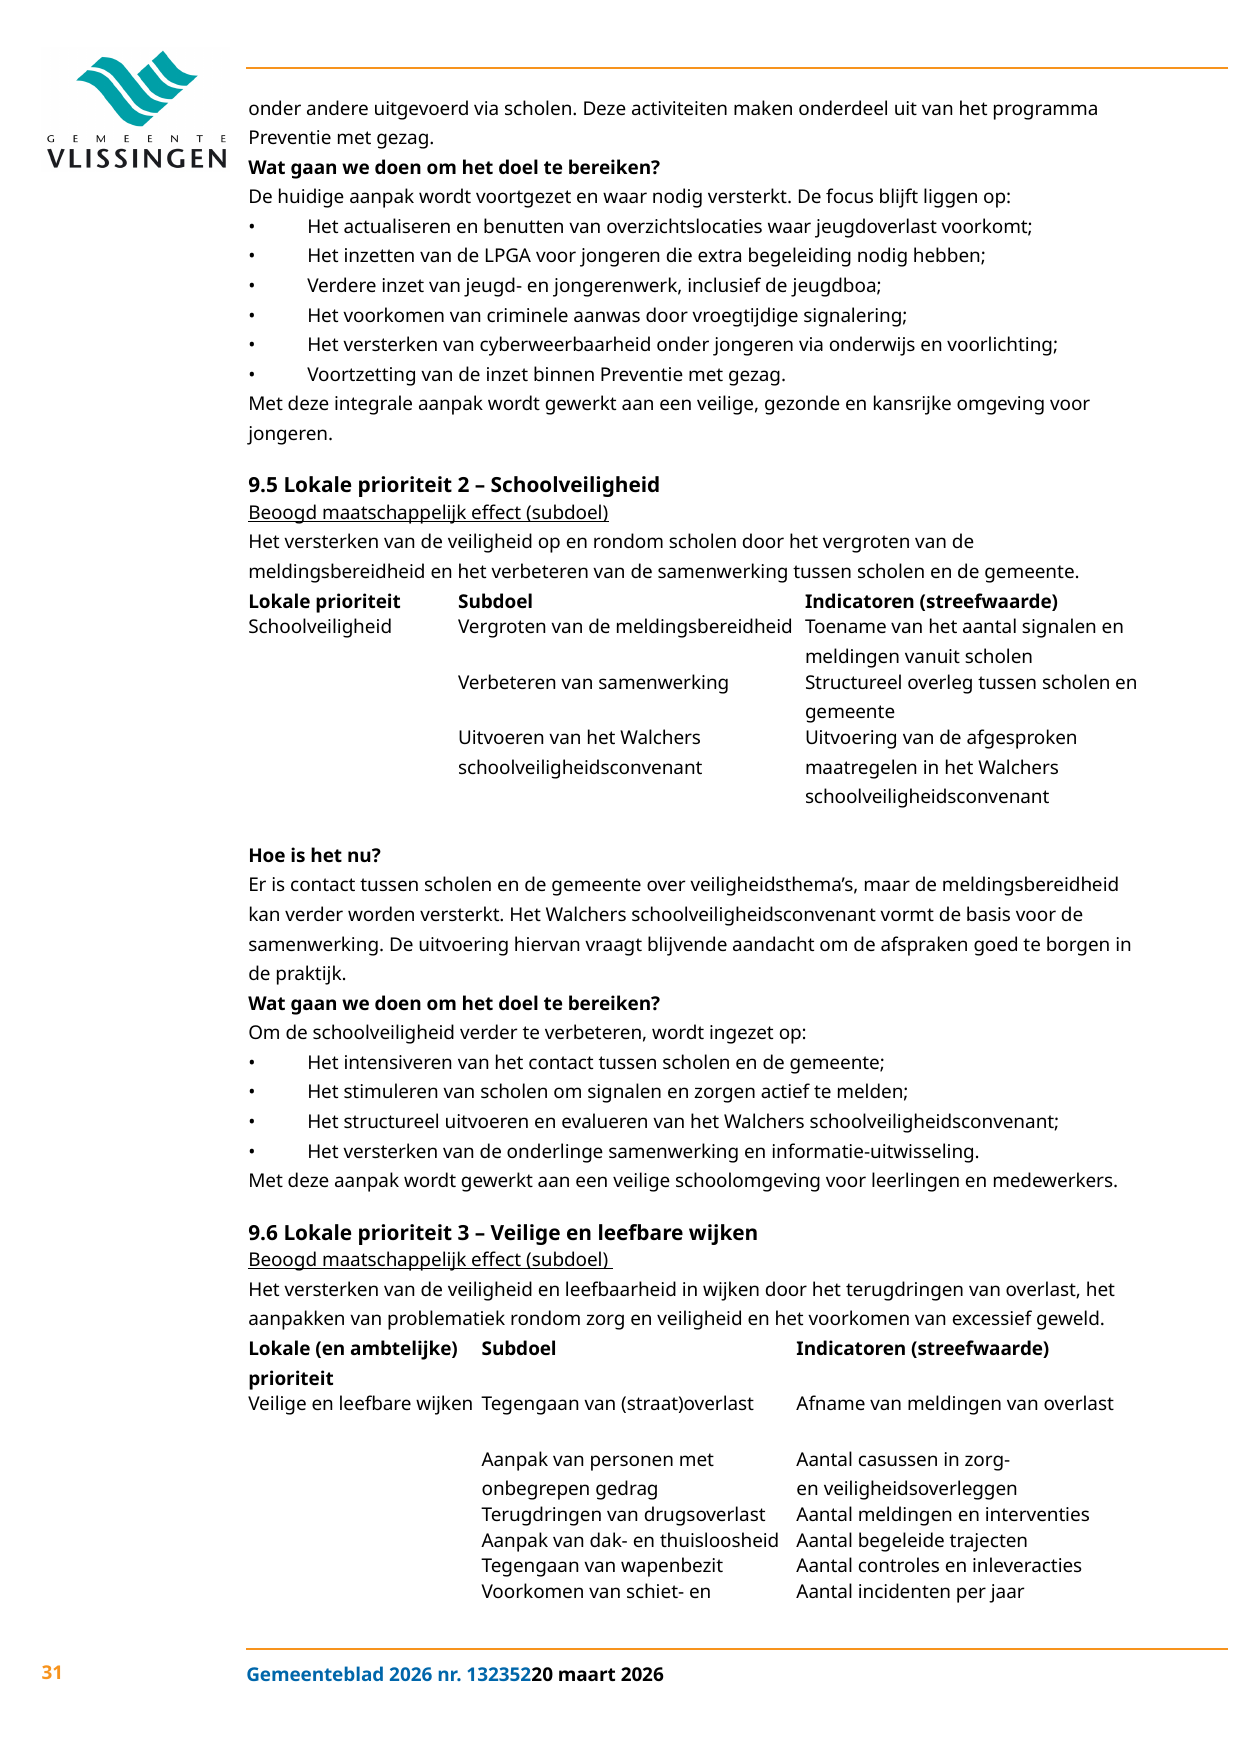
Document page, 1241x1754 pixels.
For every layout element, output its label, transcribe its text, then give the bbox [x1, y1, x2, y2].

text De huidige aanpak wordt voortgezet en waar nodig versterkt. De focus blijft liggen op: [248, 183, 1152, 209]
list Het versterken van de onderlinge samenwerking en informatie-uitwisseling. [248, 1138, 1152, 1163]
table_cell [248, 1446, 481, 1501]
text Met deze aanpak wordt gewerkt aan een veilige schoolomgeving voor leerlingen en medewerkers. [248, 1167, 1152, 1193]
list Het structureel uitvoeren en evalueren van het Walchers schoolveiligheidsconvenant; [248, 1108, 1152, 1134]
table_cell Vergroten van de meldingsbereidheid [458, 614, 805, 669]
table_cell Aanpak van personen met onbegrepen gedrag [481, 1446, 796, 1501]
list Het intensiveren van het contact tussen scholen en de gemeente; [248, 1049, 1152, 1075]
table_cell Toename van het aantal signalen en meldingen vanuit scholen [805, 614, 1152, 669]
list Het stimuleren van scholen om signalen en zorgen actief te melden; [248, 1079, 1152, 1104]
list Verdere inzet van jeugd- en jongerenwerk, inclusief de jeugdboa; [248, 272, 1152, 298]
table_header Subdoel [481, 1335, 796, 1390]
table_cell [248, 1553, 481, 1578]
table_cell Aantal meldingen en interventies [796, 1501, 1152, 1527]
list Het inzetten van de LPGA voor jongeren die extra begeleiding nodig hebben; [248, 243, 1152, 268]
table_header Lokale prioriteit [248, 588, 458, 614]
table_cell Voorkomen van schiet- en [481, 1578, 796, 1604]
table_cell [248, 1527, 481, 1552]
table_cell Schoolveiligheid [248, 614, 458, 669]
table_header Indicatoren (streefwaarde) [805, 588, 1152, 614]
text Met deze integrale aanpak wordt gewerkt aan een veilige, gezonde en kansrijke omgeving voor jongeren. [248, 391, 1152, 446]
text Het versterken van de veiligheid en leefbaarheid in wijken door het terugdringen van overlast, het aanpakken van problematiek rondom zorg en veiligheid en het voorkomen van excessief geweld. [248, 1276, 1152, 1331]
text Er is contact tussen scholen en de gemeente over veiligheidsthema’s, maar de meldingsbereidheid kan verder worden versterkt. Het Walchers schoolveiligheidsconvenant vormt de basis voor de samenwerking. De uitvoering hiervan vraagt blijvende aandacht om de afspraken goed te borgen in de praktijk. [248, 872, 1152, 986]
text Hoe is het nu? [248, 842, 1152, 868]
text Wat gaan we doen om het doel te bereiken? [248, 154, 1152, 180]
text Beoogd maatschappelijk effect (subdoel) [248, 1246, 1152, 1272]
list Het actualiseren en benutten van overzichtslocaties waar jeugdoverlast voorkomt; [248, 213, 1152, 239]
list Het voorkomen van criminele aanwas door vroegtijdige signalering; [248, 302, 1152, 328]
text 9.5 Lokale prioriteit 2 – Schoolveiligheid [248, 471, 1152, 499]
table_cell Afname van meldingen van overlast [796, 1390, 1152, 1446]
table_cell Aantal controles en inleveracties [796, 1553, 1152, 1578]
table_cell Uitvoering van de afgesproken maatregelen in het Walchers schoolveiligheidsconvenant [805, 724, 1152, 809]
text Het versterken van de veiligheid op en rondom scholen door het vergroten van de meldingsbereidheid en het verbeteren van de samenwerking tussen scholen en de gemeente. [248, 529, 1152, 584]
table_cell Veilige en leefbare wijken [248, 1390, 481, 1446]
list Het versterken van cyberweerbaarheid onder jongeren via onderwijs en voorlichting; [248, 331, 1152, 357]
text 9.6 Lokale prioriteit 3 – Veilige en leefbare wijken [248, 1218, 1152, 1246]
table_cell [248, 1501, 481, 1527]
table_cell Aantal begeleide trajecten [796, 1527, 1152, 1552]
text Beoogd maatschappelijk effect (subdoel) [248, 499, 1152, 525]
table_cell [248, 1578, 481, 1604]
table_cell [248, 724, 458, 809]
table_cell Aantal casussen in zorg- en veiligheidsoverleggen [796, 1446, 1152, 1501]
text Wat gaan we doen om het doel te bereiken? [248, 990, 1152, 1016]
table_cell Terugdringen van drugsoverlast [481, 1501, 796, 1527]
table_cell Structureel overleg tussen scholen en gemeente [805, 669, 1152, 724]
table_header Subdoel [458, 588, 805, 614]
text Om de schoolveiligheid verder te verbeteren, wordt ingezet op: [248, 1019, 1152, 1045]
table_header Lokale (en ambtelijke) prioriteit [248, 1335, 481, 1390]
table_cell [248, 669, 458, 724]
table_cell Tegengaan van wapenbezit [481, 1553, 796, 1578]
picture [41, 47, 231, 172]
table_cell Verbeteren van samenwerking [458, 669, 805, 724]
text onder andere uitgevoerd via scholen. Deze activiteiten maken onderdeel uit van het programma Preventie met gezag. [248, 95, 1152, 150]
table_cell Uitvoeren van het Walchers schoolveiligheidsconvenant [458, 724, 805, 809]
table_cell Tegengaan van (straat)overlast [481, 1390, 796, 1446]
list Voortzetting van de inzet binnen Preventie met gezag. [248, 361, 1152, 387]
table_cell Aantal incidenten per jaar [796, 1578, 1152, 1604]
table_header Indicatoren (streefwaarde) [796, 1335, 1152, 1390]
table_cell Aanpak van dak- en thuisloosheid [481, 1527, 796, 1552]
